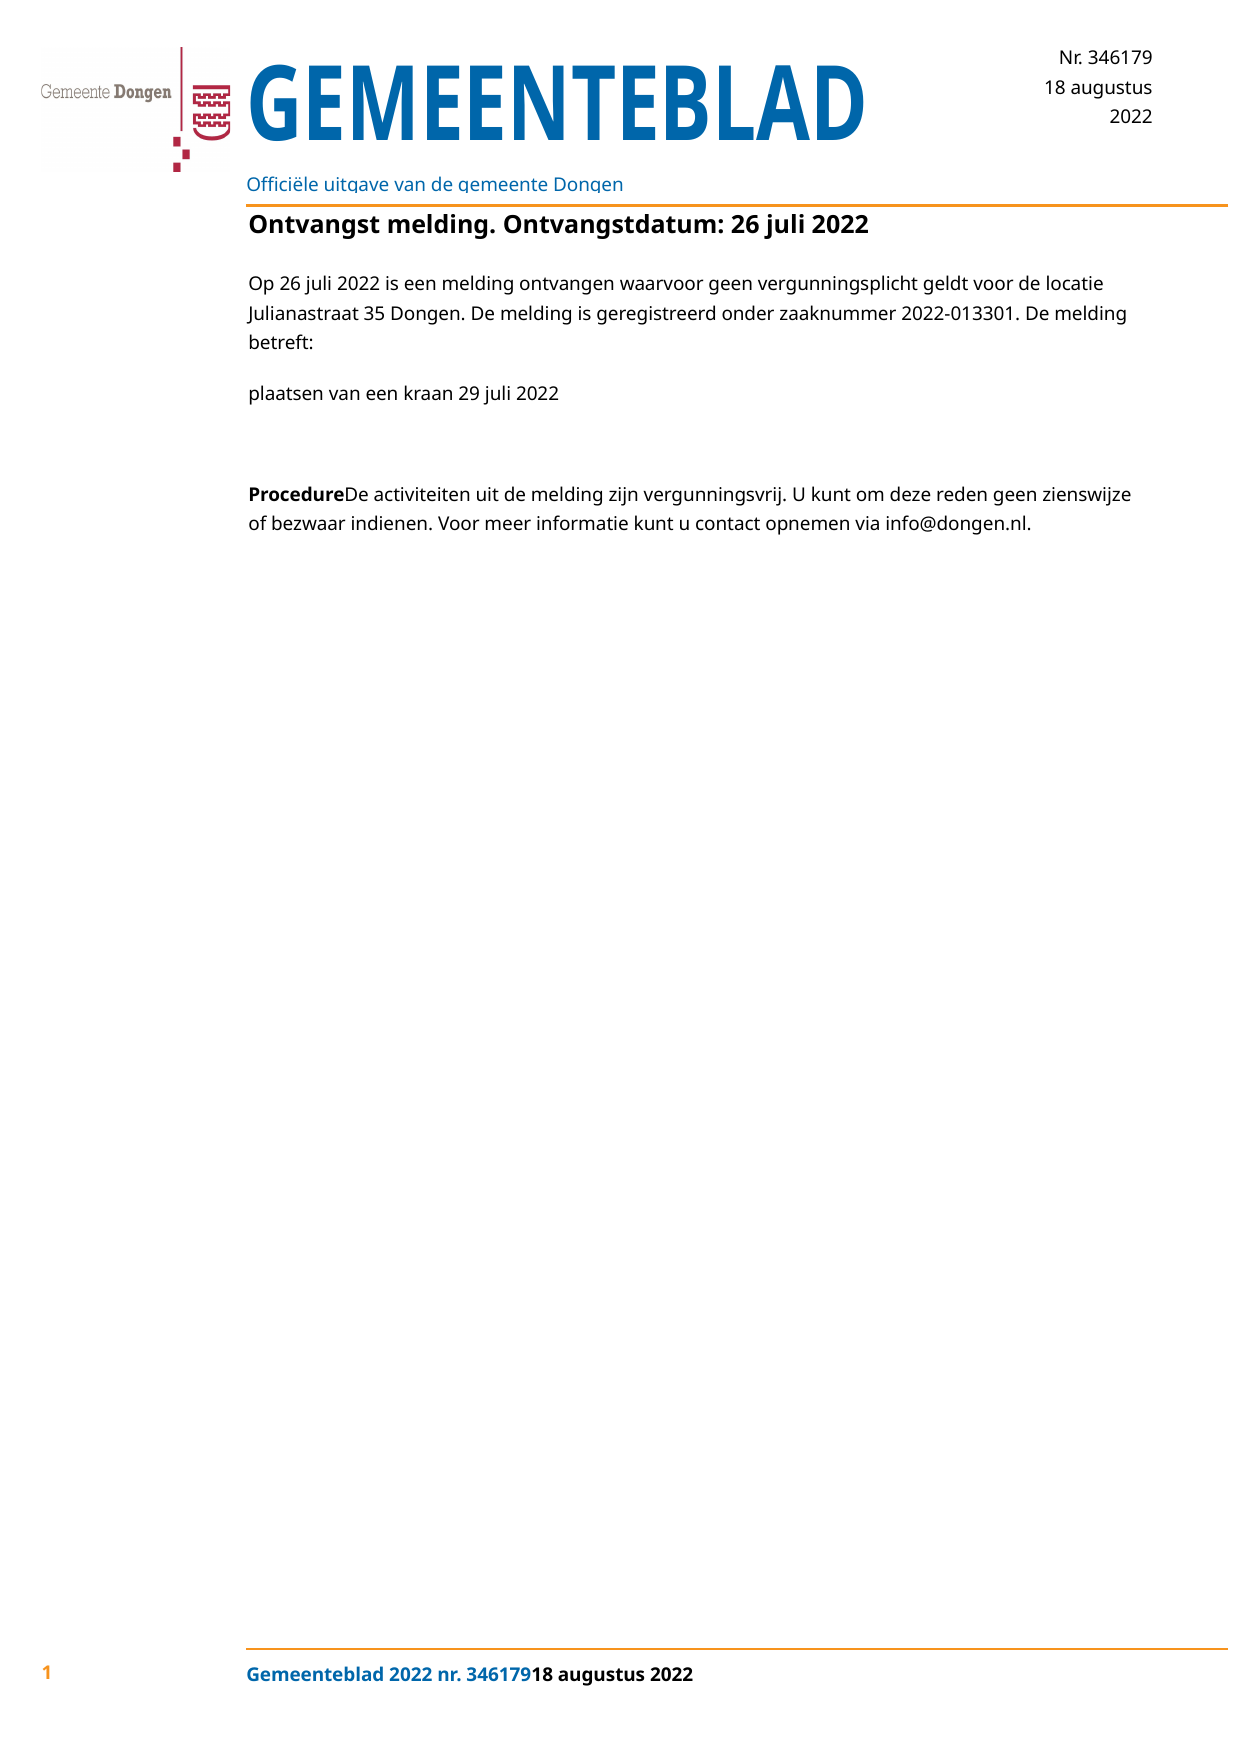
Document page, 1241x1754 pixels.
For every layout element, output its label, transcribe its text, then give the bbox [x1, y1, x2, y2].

picture [41, 47, 231, 172]
text Op 26 juli 2022 is een melding ontvangen waarvoor geen vergunningsplicht geldt voor de locatie Julianastraat 35 Dongen. De melding is geregistreerd onder zaaknummer 2022-013301. De melding betreft: [248, 270, 1152, 355]
text Ontvangst melding. Ontvangstdatum: 26 juli 2022 [248, 207, 1152, 241]
text ProcedureDe activiteiten uit de melding zijn vergunningsvrij. U kunt om deze reden geen zienswijze of bezwaar indienen. Voor meer informatie kunt u contact opnemen via info@dongen.nl. [248, 481, 1152, 536]
text plaatsen van een kraan 29 juli 2022 [248, 380, 1152, 406]
